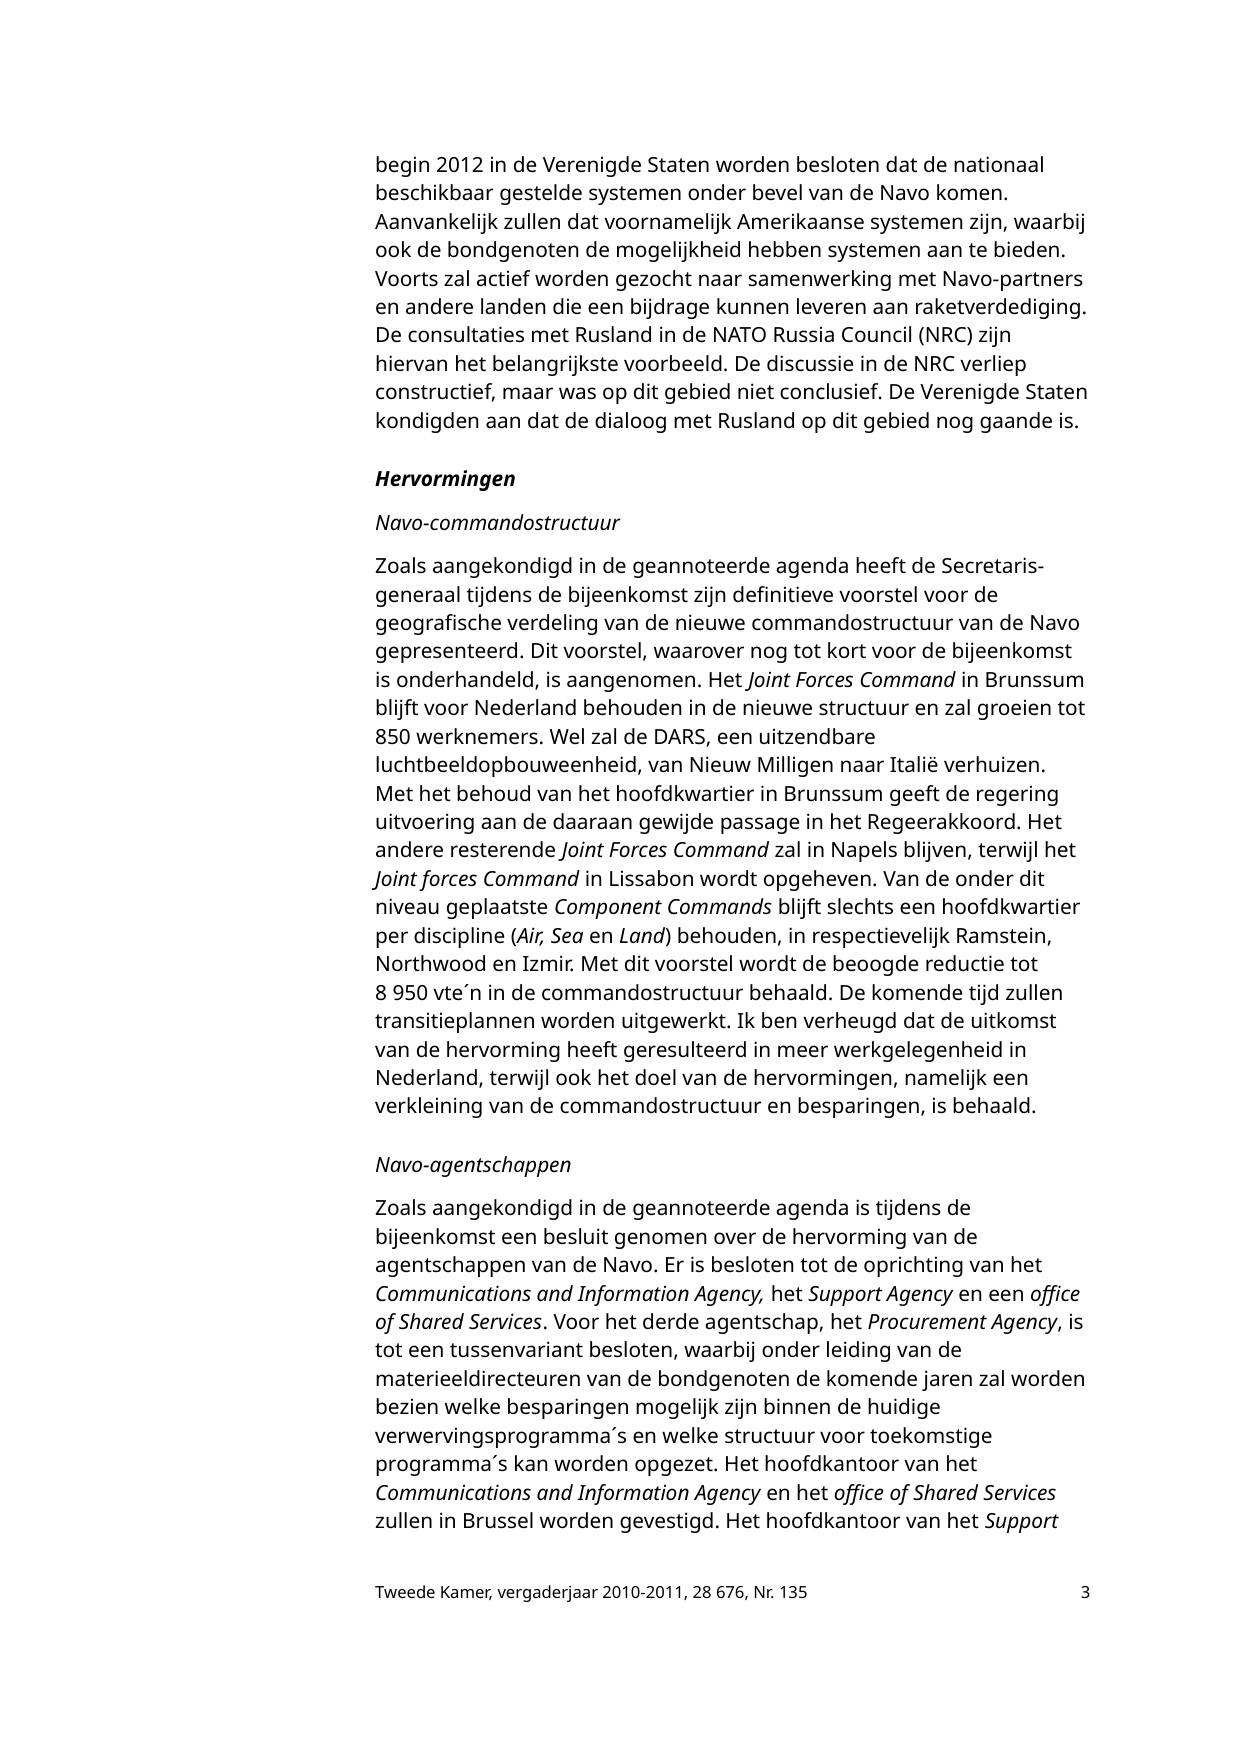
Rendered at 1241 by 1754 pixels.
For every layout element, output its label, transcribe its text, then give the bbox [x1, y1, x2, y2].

text Zoals aangekondigd in de geannoteerde agenda heeft de Secretaris-generaal tijdens de bijeenkomst zijn definitieve voorstel voor de geografische verdeling van de nieuwe commandostructuur van de Navo gepresenteerd. Dit voorstel, waarover nog tot kort voor de bijeenkomst is onderhandeld, is aangenomen. Het Joint Forces Command in Brunssum blijft voor Nederland behouden in de nieuwe structuur en zal groeien tot 850 werknemers. Wel zal de DARS, een uitzendbare luchtbeeldopbouweenheid, van Nieuw Milligen naar Italië verhuizen. Met het behoud van het hoofdkwartier in Brunssum geeft de regering uitvoering aan de daaraan gewijde passage in het Regeerakkoord. Het andere resterende Joint Forces Command zal in Napels blijven, terwijl het Joint forces Command in Lissabon wordt opgeheven. Van de onder dit niveau geplaatste Component Commands blijft slechts een hoofdkwartier per discipline (Air, Sea en Land) behouden, in respectievelijk Ramstein, Northwood en Izmir. Met dit voorstel wordt de beoogde reductie tot 8 950 vte´n in de commandostructuur behaald. De komende tijd zullen transitieplannen worden uitgewerkt. Ik ben verheugd dat de uitkomst van de hervorming heeft geresulteerd in meer werkgelegenheid in Nederland, terwijl ook het doel van de hervormingen, namelijk een verkleining van de commandostructuur en besparingen, is behaald. [375, 551, 1090, 1120]
text Hervormingen [375, 464, 1090, 493]
text Zoals aangekondigd in de geannoteerde agenda is tijdens de bijeenkomst een besluit genomen over de hervorming van de agentschappen van de Navo. Er is besloten tot de oprichting van het Communications and Information Agency, het Support Agency en een office of Shared Services. Voor het derde agentschap, het Procurement Agency, is tot een tussenvariant besloten, waarbij onder leiding van de materieeldirecteuren van de bondgenoten de komende jaren zal worden bezien welke besparingen mogelijk zijn binnen de huidige verwervingsprogramma´s en welke structuur voor toekomstige programma´s kan worden opgezet. Het hoofdkantoor van het Communications and Information Agency en het office of Shared Services zullen in Brussel worden gevestigd. Het hoofdkantoor van het Support [375, 1193, 1090, 1535]
text Navo-agentschappen [375, 1150, 1090, 1178]
text Navo-commandostructuur [375, 508, 1090, 536]
text begin 2012 in de Verenigde Staten worden besloten dat de nationaal beschikbaar gestelde systemen onder bevel van de Navo komen. Aanvankelijk zullen dat voornamelijk Amerikaanse systemen zijn, waarbij ook de bondgenoten de mogelijkheid hebben systemen aan te bieden. Voorts zal actief worden gezocht naar samenwerking met Navo-partners en andere landen die een bijdrage kunnen leveren aan raketverdediging. De consultaties met Rusland in de NATO Russia Council (NRC) zijn hiervan het belangrijkste voorbeeld. De discussie in de NRC verliep constructief, maar was op dit gebied niet conclusief. De Verenigde Staten kondigden aan dat de dialoog met Rusland op dit gebied nog gaande is. [375, 150, 1090, 434]
